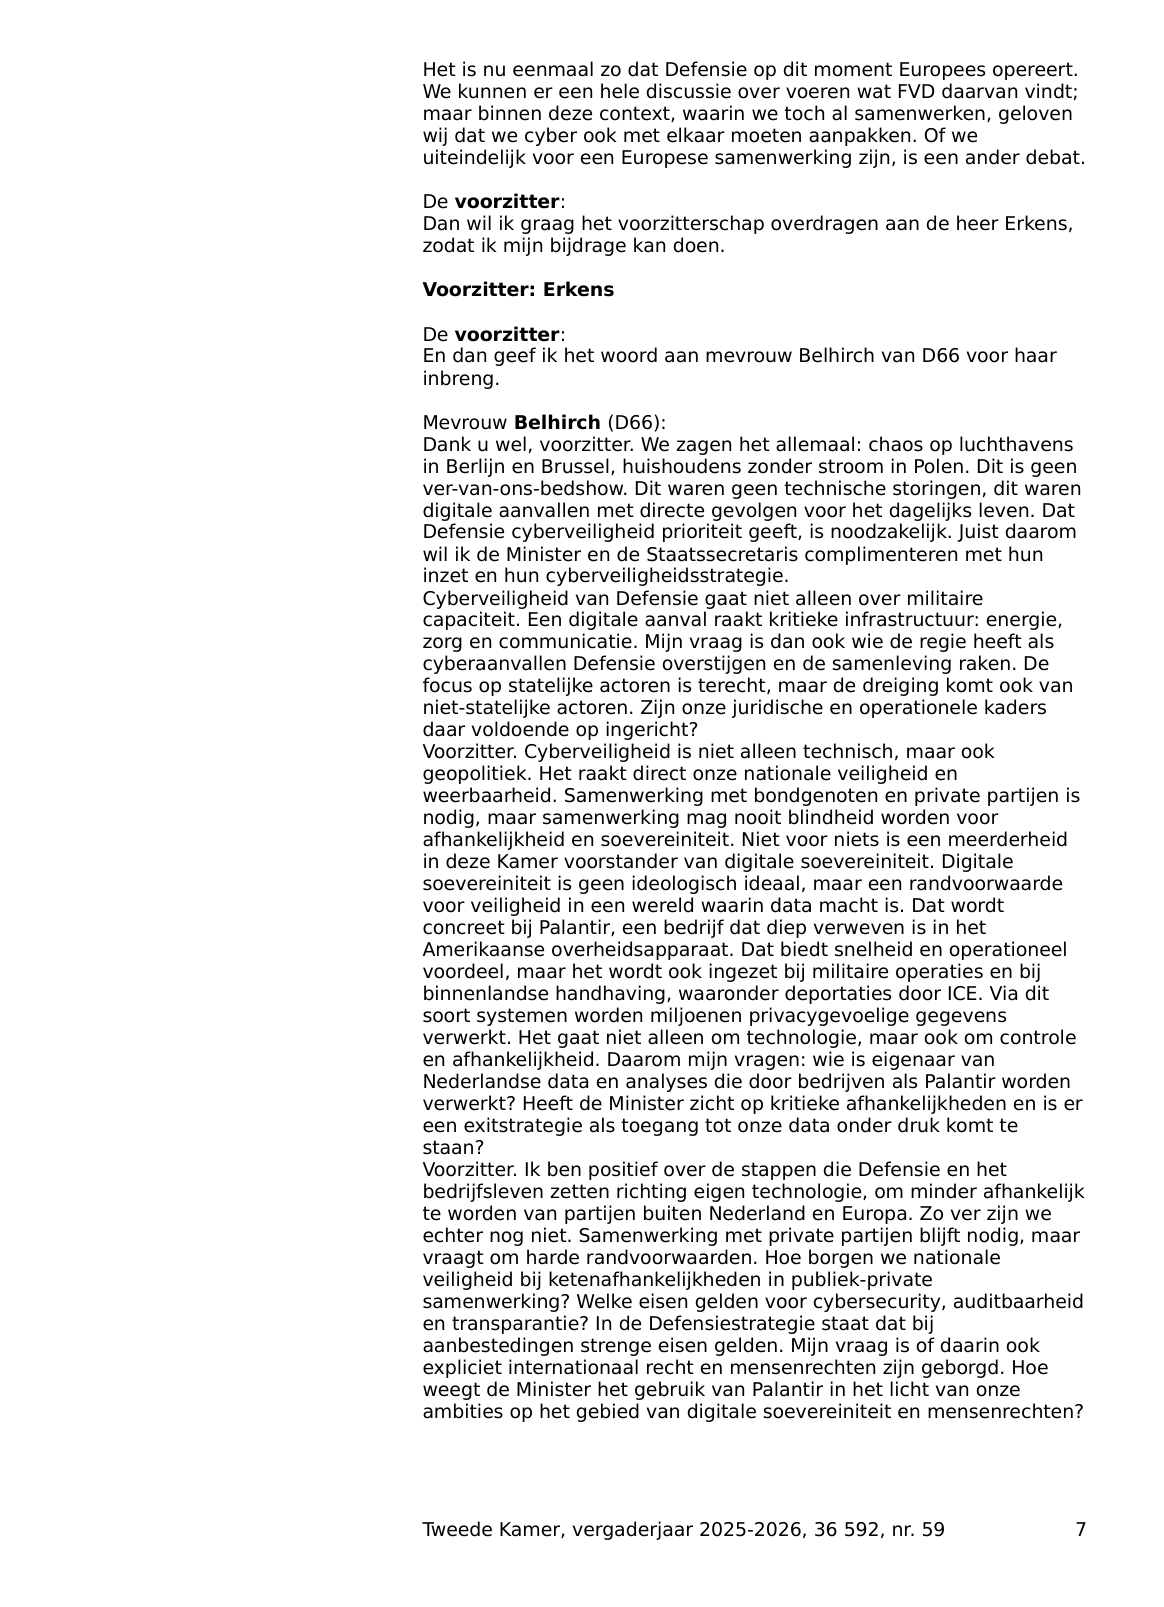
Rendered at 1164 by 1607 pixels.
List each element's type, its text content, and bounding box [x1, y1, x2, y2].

text En dan geef ik het woord aan mevrouw Belhirch van D66 voor haar inbreng. [422, 345, 1087, 389]
text De voorzitter: [422, 323, 1087, 345]
subtitle Voorzitter: Erkens [422, 279, 1087, 301]
text De voorzitter: [422, 191, 1087, 213]
text Cyberveiligheid van Defensie gaat niet alleen over militaire capaciteit. Een digitale aanval raakt kritieke infrastructuur: energie, zorg en communicatie. Mijn vraag is dan ook wie de regie heeft als cyberaanvallen Defensie overstijgen en de samenleving raken. De focus op statelijke actoren is terecht, maar de dreiging komt ook van niet-statelijke actoren. Zijn onze juridische en operationele kaders daar voldoende op ingericht? [422, 587, 1087, 741]
text Het is nu eenmaal zo dat Defensie op dit moment Europees opereert. We kunnen er een hele discussie over voeren wat FVD daarvan vindt; maar binnen deze context, waarin we toch al samenwerken, geloven wij dat we cyber ook met elkaar moeten aanpakken. Of we uiteindelijk voor een Europese samenwerking zijn, is een ander debat. [422, 59, 1087, 169]
text Mevrouw Belhirch (D66): [422, 412, 1087, 433]
text Dan wil ik graag het voorzitterschap overdragen aan de heer Erkens, zodat ik mijn bijdrage kan doen. [422, 213, 1087, 257]
text Voorzitter. Ik ben positief over de stappen die Defensie en het bedrijfsleven zetten richting eigen technologie, om minder afhankelijk te worden van partijen buiten Nederland en Europa. Zo ver zijn we echter nog niet. Samenwerking met private partijen blijft nodig, maar vraagt om harde randvoorwaarden. Hoe borgen we nationale veiligheid bij ketenafhankelijkheden in publiek-private samenwerking? Welke eisen gelden voor cybersecurity, auditbaarheid en transparantie? In de Defensiestrategie staat dat bij aanbestedingen strenge eisen gelden. Mijn vraag is of daarin ook expliciet internationaal recht en mensenrechten zijn geborgd. Hoe weegt de Minister het gebruik van Palantir in het licht van onze ambities op het gebied van digitale soevereiniteit en mensenrechten? [422, 1159, 1087, 1423]
text Voorzitter. Cyberveiligheid is niet alleen technisch, maar ook geopolitiek. Het raakt direct onze nationale veiligheid en weerbaarheid. Samenwerking met bondgenoten en private partijen is nodig, maar samenwerking mag nooit blindheid worden voor afhankelijkheid en soevereiniteit. Niet voor niets is een meerderheid in deze Kamer voorstander van digitale soevereiniteit. Digitale soevereiniteit is geen ideologisch ideaal, maar een randvoorwaarde voor veiligheid in een wereld waarin data macht is. Dat wordt concreet bij Palantir, een bedrijf dat diep verweven is in het Amerikaanse overheidsapparaat. Dat biedt snelheid en operationeel voordeel, maar het wordt ook ingezet bij militaire operaties en bij binnenlandse handhaving, waaronder deportaties door ICE. Via dit soort systemen worden miljoenen privacygevoelige gegevens verwerkt. Het gaat niet alleen om technologie, maar ook om controle en afhankelijkheid. Daarom mijn vragen: wie is eigenaar van Nederlandse data en analyses die door bedrijven als Palantir worden verwerkt? Heeft de Minister zicht op kritieke afhankelijkheden en is er een exitstrategie als toegang tot onze data onder druk komt te staan? [422, 741, 1087, 1159]
text Dank u wel, voorzitter. We zagen het allemaal: chaos op luchthavens in Berlijn en Brussel, huishoudens zonder stroom in Polen. Dit is geen ver-van-ons-bedshow. Dit waren geen technische storingen, dit waren digitale aanvallen met directe gevolgen voor het dagelijks leven. Dat Defensie cyberveiligheid prioriteit geeft, is noodzakelijk. Juist daarom wil ik de Minister en de Staatssecretaris complimenteren met hun inzet en hun cyberveiligheidsstrategie. [422, 433, 1087, 587]
